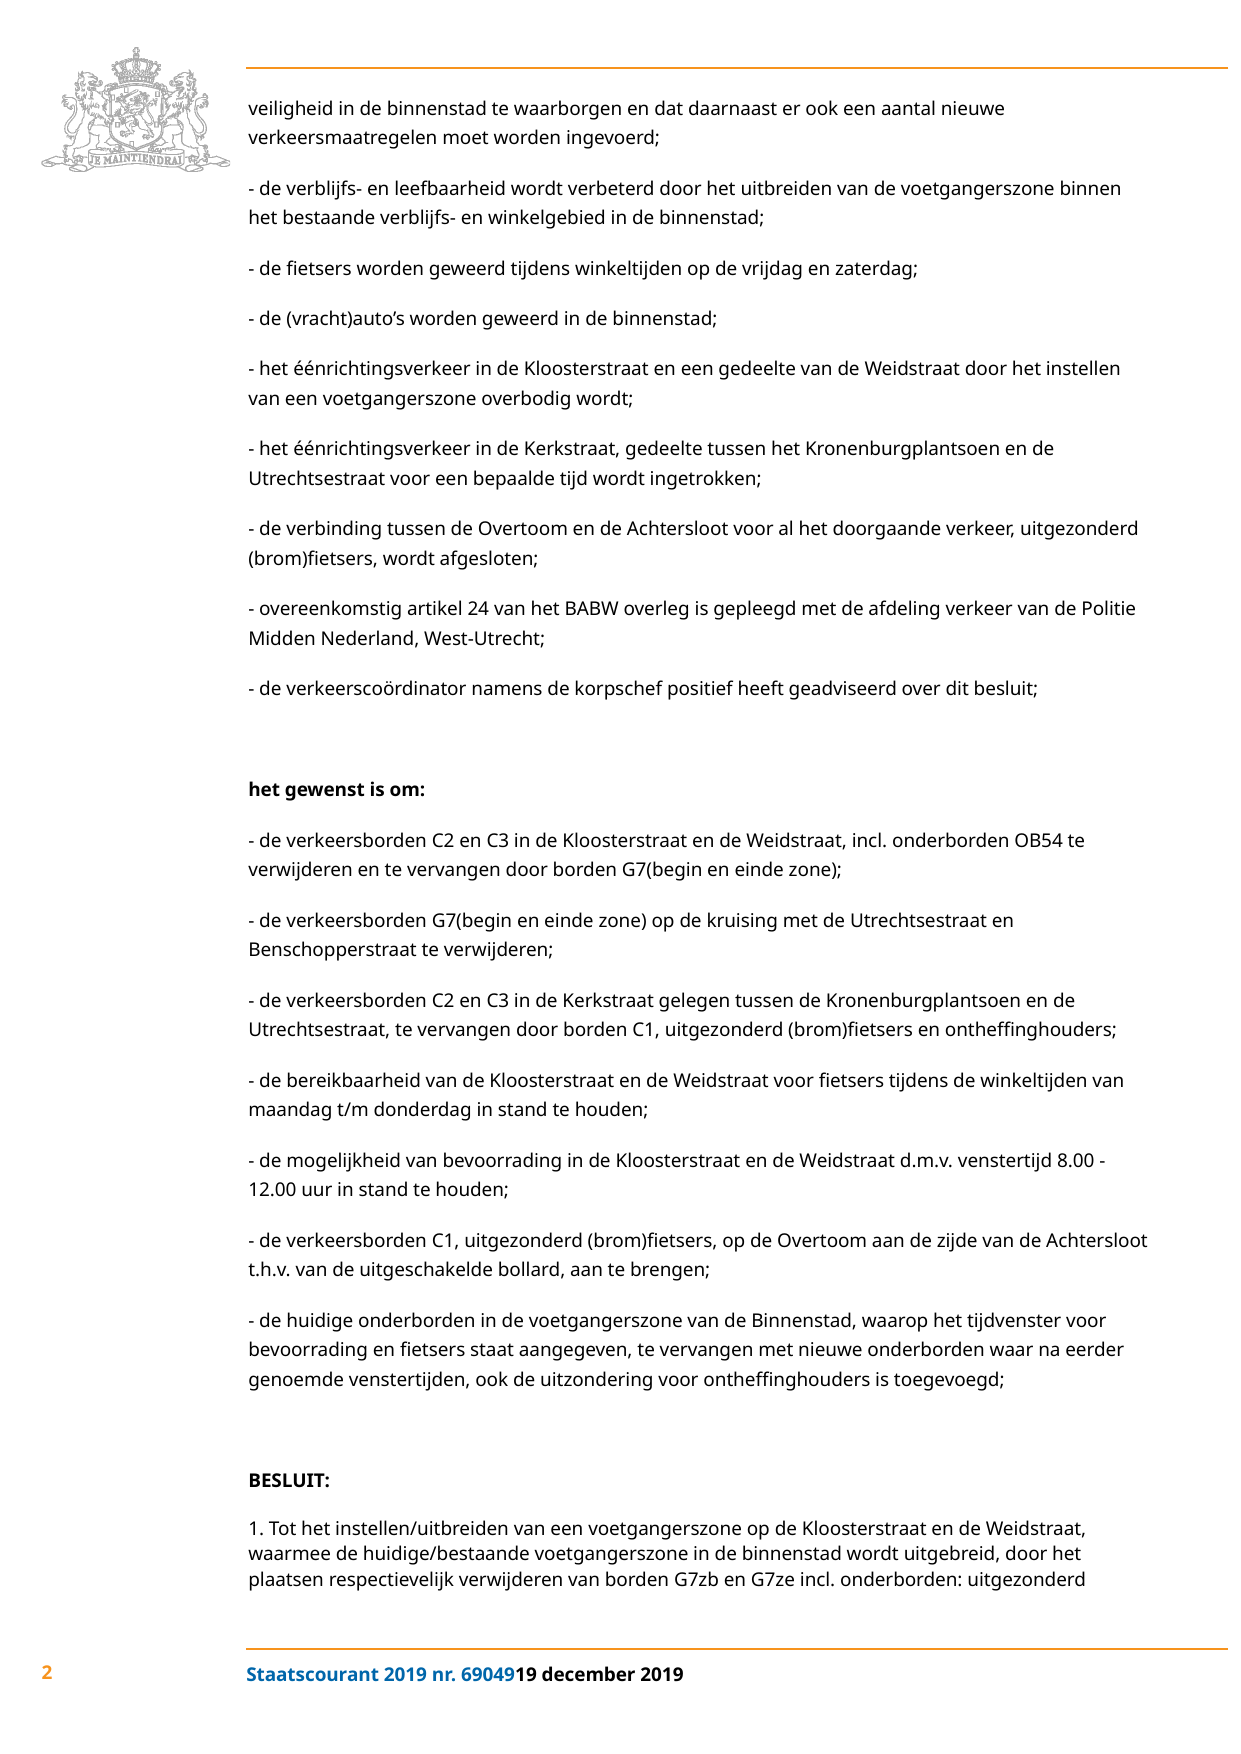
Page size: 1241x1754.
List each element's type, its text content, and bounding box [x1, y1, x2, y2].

text veiligheid in de binnenstad te waarborgen en dat daarnaast er ook een aantal nieuwe verkeersmaatregelen moet worden ingevoerd; [248, 95, 1152, 150]
text - de verkeerscoördinator namens de korpschef positief heeft geadviseerd over dit besluit; [248, 676, 1152, 701]
text - de verkeersborden C2 en C3 in de Kerkstraat gelegen tussen de Kronenburgplantsoen en de Utrechtsestraat, te vervangen door borden C1, uitgezonderd (brom)fietsers en ontheffinghouders; [248, 987, 1152, 1042]
text - de verkeersborden G7(begin en einde zone) op de kruising met de Utrechtsestraat en Benschopperstraat te verwijderen; [248, 907, 1152, 962]
text - het éénrichtingsverkeer in de Kloosterstraat en een gedeelte van de Weidstraat door het instellen van een voetgangerszone overbodig wordt; [248, 356, 1152, 411]
text - overeenkomstig artikel 24 van het BABW overleg is gepleegd met de afdeling verkeer van de Politie Midden Nederland, West-Utrecht; [248, 596, 1152, 651]
picture [41, 47, 231, 172]
text - de mogelijkheid van bevoorrading in de Kloosterstraat en de Weidstraat d.m.v. venstertijd 8.00 -12.00 uur in stand te houden; [248, 1147, 1152, 1202]
text - de verbinding tussen de Overtoom en de Achtersloot voor al het doorgaande verkeer, uitgezonderd (brom)fietsers, wordt afgesloten; [248, 516, 1152, 571]
text - de bereikbaarheid van de Kloosterstraat en de Weidstraat voor fietsers tijdens de winkeltijden van maandag t/m donderdag in stand te houden; [248, 1067, 1152, 1122]
text - de verkeersborden C2 en C3 in de Kloosterstraat en de Weidstraat, incl. onderborden OB54 te verwijderen en te vervangen door borden G7(begin en einde zone); [248, 827, 1152, 882]
text - de verblijfs- en leefbaarheid wordt verbeterd door het uitbreiden van de voetgangerszone binnen het bestaande verblijfs- en winkelgebied in de binnenstad; [248, 175, 1152, 230]
text - de verkeersborden C1, uitgezonderd (brom)fietsers, op de Overtoom aan de zijde van de Achtersloot t.h.v. van de uitgeschakelde bollard, aan te brengen; [248, 1227, 1152, 1282]
text BESLUIT: [248, 1467, 1152, 1493]
text - het éénrichtingsverkeer in de Kerkstraat, gedeelte tussen het Kronenburgplantsoen en de Utrechtsestraat voor een bepaalde tijd wordt ingetrokken; [248, 436, 1152, 491]
text het gewenst is om: [248, 776, 1152, 802]
text - de huidige onderborden in de voetgangerszone van de Binnenstad, waarop het tijdvenster voor bevoorrading en fietsers staat aangegeven, te vervangen met nieuwe onderborden waar na eerder genoemde venstertijden, ook de uitzondering voor ontheffinghouders is toegevoegd; [248, 1307, 1152, 1392]
text - de (vracht)auto’s worden geweerd in de binnenstad; [248, 305, 1152, 331]
text 1. Tot het instellen/uitbreiden van een voetgangerszone op de Kloosterstraat en de Weidstraat, waarmee de huidige/bestaande voetgangerszone in de binnenstad wordt uitgebreid, door het plaatsen respectievelijk verwijderen van borden G7zb en G7ze incl. onderborden: uitgezonderd [248, 1515, 1152, 1592]
text - de fietsers worden geweerd tijdens winkeltijden op de vrijdag en zaterdag; [248, 255, 1152, 281]
